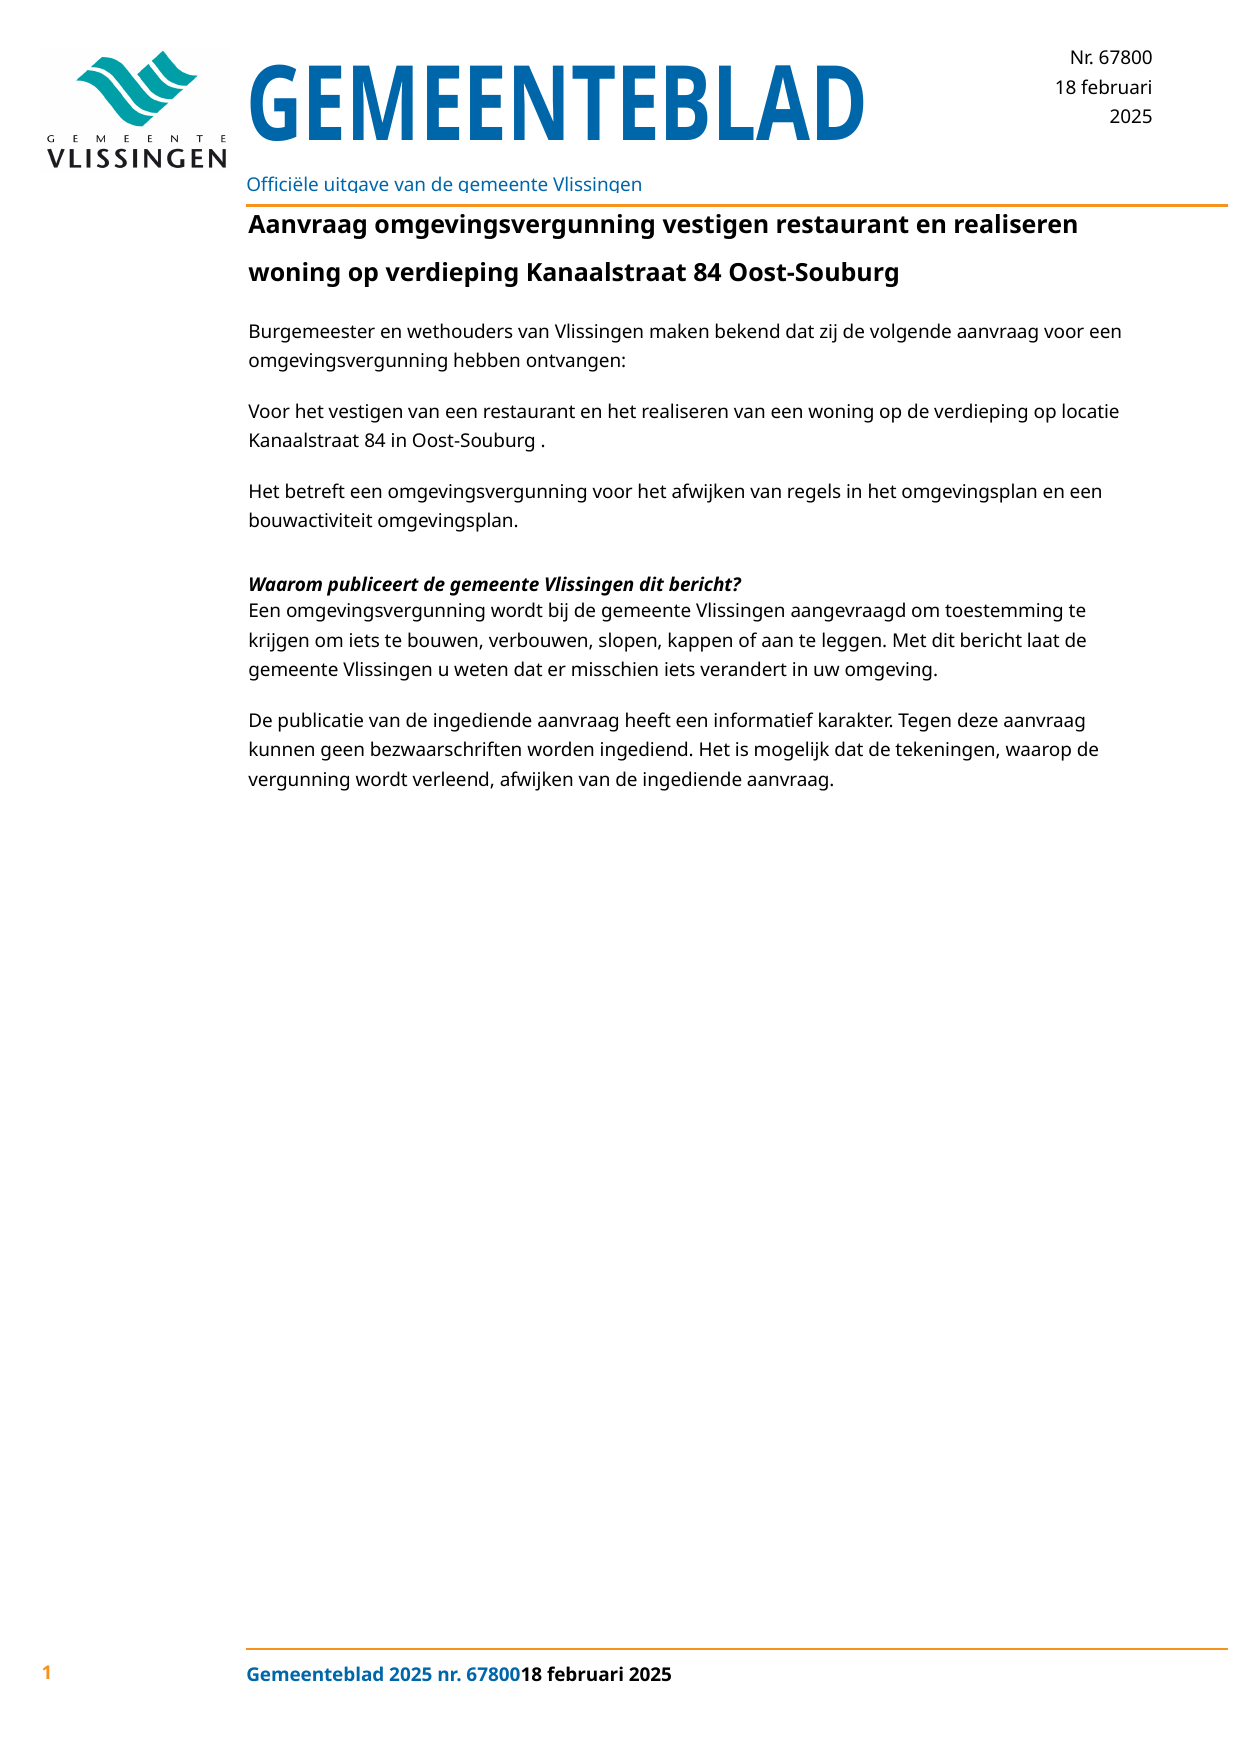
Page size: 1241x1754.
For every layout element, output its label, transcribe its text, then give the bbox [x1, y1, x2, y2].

text De publicatie van de ingediende aanvraag heeft een informatief karakter. Tegen deze aanvraag kunnen geen bezwaarschriften worden ingediend. Het is mogelijk dat de tekeningen, waarop de vergunning wordt verleend, afwijken van de ingediende aanvraag. [248, 707, 1152, 792]
text Burgemeester en wethouders van Vlissingen maken bekend dat zij de volgende aanvraag voor een omgevingsvergunning hebben ontvangen: [248, 318, 1152, 373]
text Waarom publiceert de gemeente Vlissingen dit bericht? [248, 571, 1152, 597]
text Voor het vestigen van een restaurant en het realiseren van een woning op de verdieping op locatie Kanaalstraat 84 in Oost-Souburg . [248, 398, 1152, 453]
text Een omgevingsvergunning wordt bij de gemeente Vlissingen aangevraagd om toestemming te krijgen om iets te bouwen, verbouwen, slopen, kappen of aan te leggen. Met dit bericht laat de gemeente Vlissingen u weten dat er misschien iets verandert in uw omgeving. [248, 597, 1152, 682]
text Aanvraag omgevingsvergunning vestigen restaurant en realiseren woning op verdieping Kanaalstraat 84 Oost-Souburg [248, 207, 1152, 288]
picture [41, 47, 231, 172]
text Het betreft een omgevingsvergunning voor het afwijken van regels in het omgevingsplan en een bouwactiviteit omgevingsplan. [248, 478, 1152, 533]
